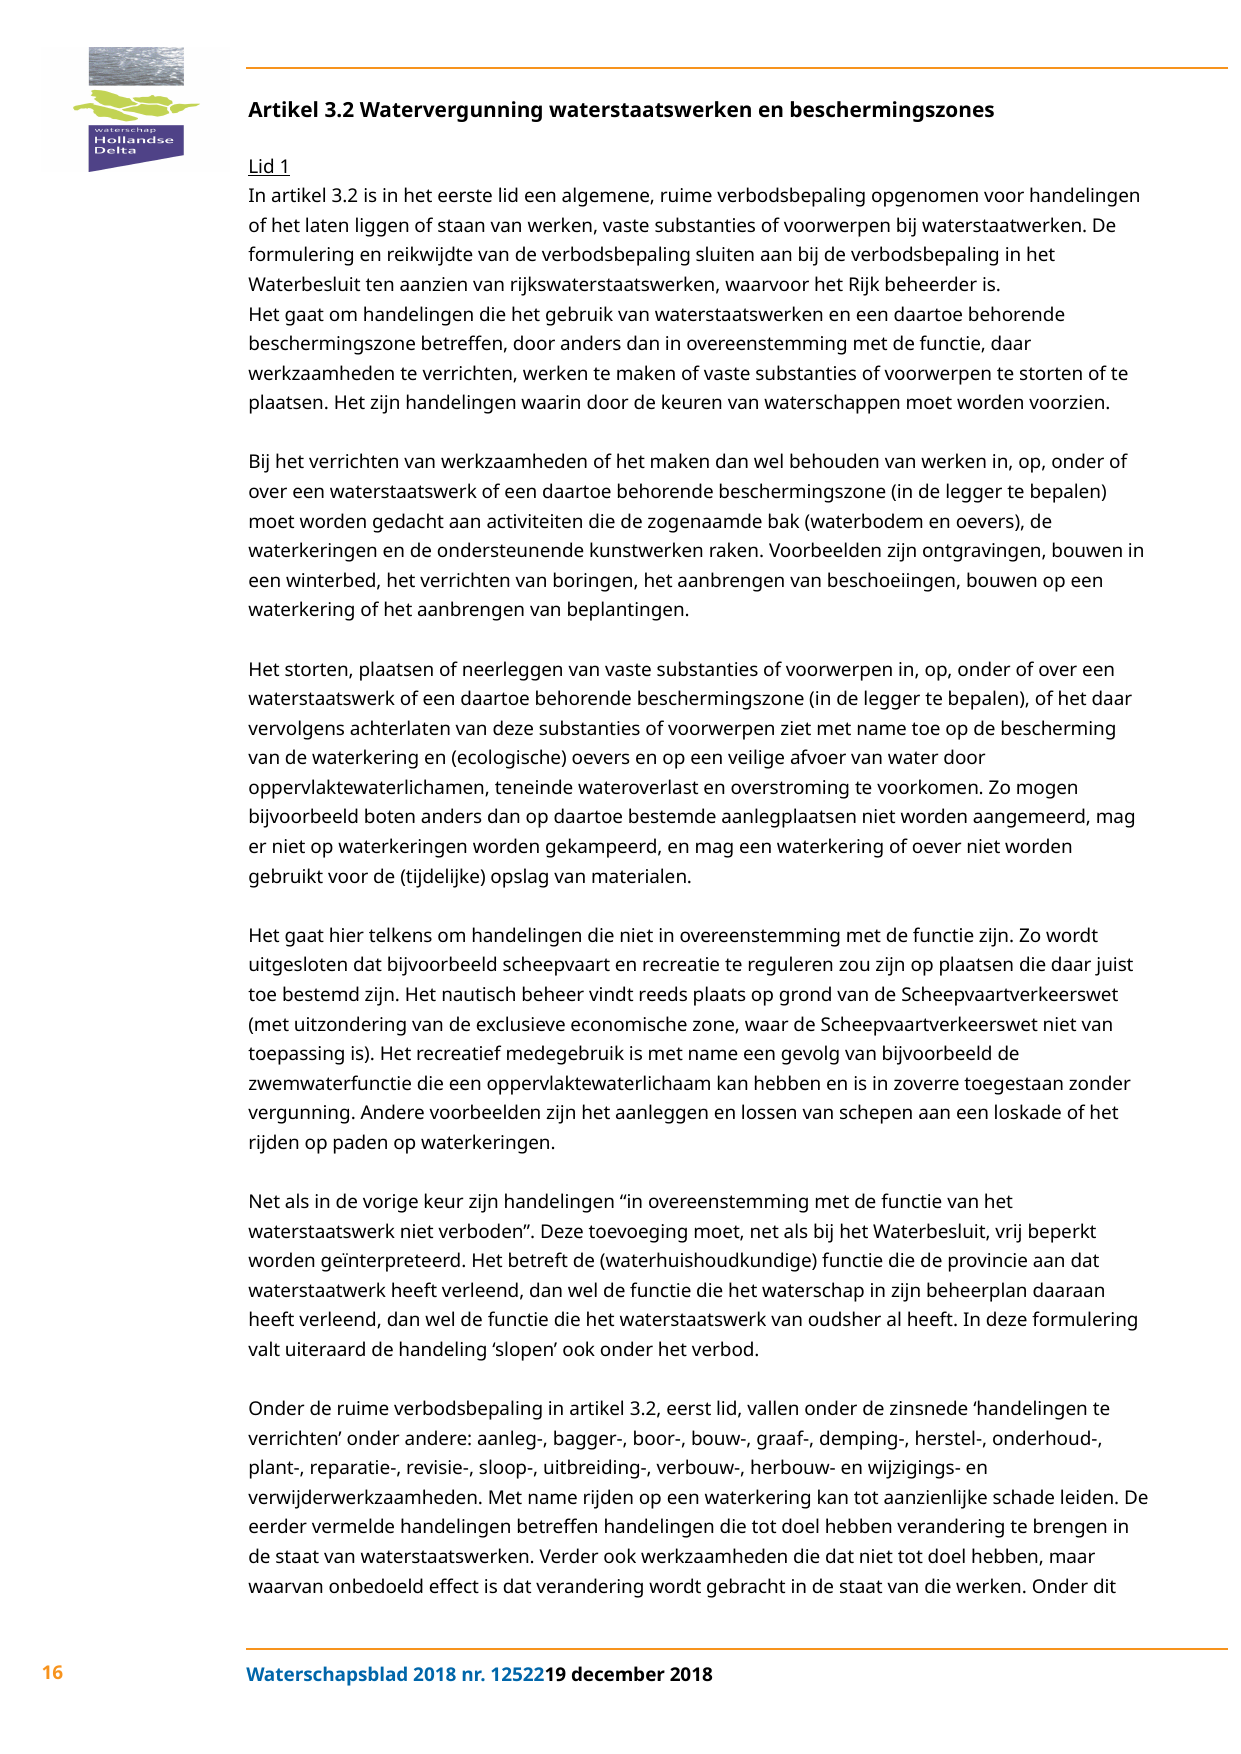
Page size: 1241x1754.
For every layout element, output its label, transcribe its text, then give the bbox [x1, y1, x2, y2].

text Lid 1 [248, 153, 1152, 178]
text Het gaat om handelingen die het gebruik van waterstaatswerken en een daartoe behorende beschermingszone betreffen, door anders dan in overeenstemming met de functie, daar werkzaamheden te verrichten, werken te maken of vaste substanties of voorwerpen te storten of te plaatsen. Het zijn handelingen waarin door de keuren van waterschappen moet worden voorzien. [248, 301, 1152, 415]
text Het storten, plaatsen of neerleggen van vaste substanties of voorwerpen in, op, onder of over een waterstaatswerk of een daartoe behorende beschermingszone (in de legger te bepalen), of het daar vervolgens achterlaten van deze substanties of voorwerpen ziet met name toe op de bescherming van de waterkering en (ecologische) oevers en op een veilige afvoer van water door oppervlaktewaterlichamen, teneinde wateroverlast en overstroming te voorkomen. Zo mogen bijvoorbeeld boten anders dan op daartoe bestemde aanlegplaatsen niet worden aangemeerd, mag er niet op waterkeringen worden gekampeerd, en mag een waterkering of oever niet worden gebruikt voor de (tijdelijke) opslag van materialen. [248, 656, 1152, 888]
text In artikel 3.2 is in het eerste lid een algemene, ruime verbodsbepaling opgenomen voor handelingen of het laten liggen of staan van werken, vaste substanties of voorwerpen bij waterstaatwerken. De formulering en reikwijdte van de verbodsbepaling sluiten aan bij de verbodsbepaling in het Waterbesluit ten aanzien van rijkswaterstaatswerken, waarvoor het Rijk beheerder is. [248, 182, 1152, 297]
text Artikel 3.2 Watervergunning waterstaatswerken en beschermingszones [248, 95, 1152, 123]
text Net als in de vorige keur zijn handelingen “in overeenstemming met de functie van het waterstaatswerk niet verboden”. Deze toevoeging moet, net als bij het Waterbesluit, vrij beperkt worden geïnterpreteerd. Het betreft de (waterhuishoudkundige) functie die de provincie aan dat waterstaatwerk heeft verleend, dan wel de functie die het waterschap in zijn beheerplan daaraan heeft verleend, dan wel de functie die het waterstaatswerk van oudsher al heeft. In deze formulering valt uiteraard de handeling ‘slopen’ ook onder het verbod. [248, 1188, 1152, 1362]
text Onder de ruime verbodsbepaling in artikel 3.2, eerst lid, vallen onder de zinsnede ‘handelingen te verrichten’ onder andere: aanleg-, bagger-, boor-, bouw-, graaf-, demping-, herstel-, onderhoud-, plant-, reparatie-, revisie-, sloop-, uitbreiding-, verbouw-, herbouw- en wijzigings- en verwijderwerkzaamheden. Met name rijden op een waterkering kan tot aanzienlijke schade leiden. De eerder vermelde handelingen betreffen handelingen die tot doel hebben verandering te brengen in de staat van waterstaatswerken. Verder ook werkzaamheden die dat niet tot doel hebben, maar waarvan onbedoeld effect is dat verandering wordt gebracht in de staat van die werken. Onder dit [248, 1395, 1152, 1598]
text Het gaat hier telkens om handelingen die niet in overeenstemming met de functie zijn. Zo wordt uitgesloten dat bijvoorbeeld scheepvaart en recreatie te reguleren zou zijn op plaatsen die daar juist toe bestemd zijn. Het nautisch beheer vindt reeds plaats op grond van de Scheepvaartverkeerswet (met uitzondering van de exclusieve economische zone, waar de Scheepvaartverkeerswet niet van toepassing is). Het recreatief medegebruik is met name een gevolg van bijvoorbeeld de zwemwaterfunctie die een oppervlaktewaterlichaam kan hebben en is in zoverre toegestaan zonder vergunning. Andere voorbeelden zijn het aanleggen en lossen van schepen aan een loskade of het rijden op paden op waterkeringen. [248, 922, 1152, 1155]
text Bij het verrichten van werkzaamheden of het maken dan wel behouden van werken in, op, onder of over een waterstaatswerk of een daartoe behorende beschermingszone (in de legger te bepalen) moet worden gedacht aan activiteiten die de zogenaamde bak (waterbodem en oevers), de waterkeringen en de ondersteunende kunstwerken raken. Voorbeelden zijn ontgravingen, bouwen in een winterbed, het verrichten van boringen, het aanbrengen van beschoeiingen, bouwen op een waterkering of het aanbrengen van beplantingen. [248, 449, 1152, 622]
picture [41, 47, 231, 172]
